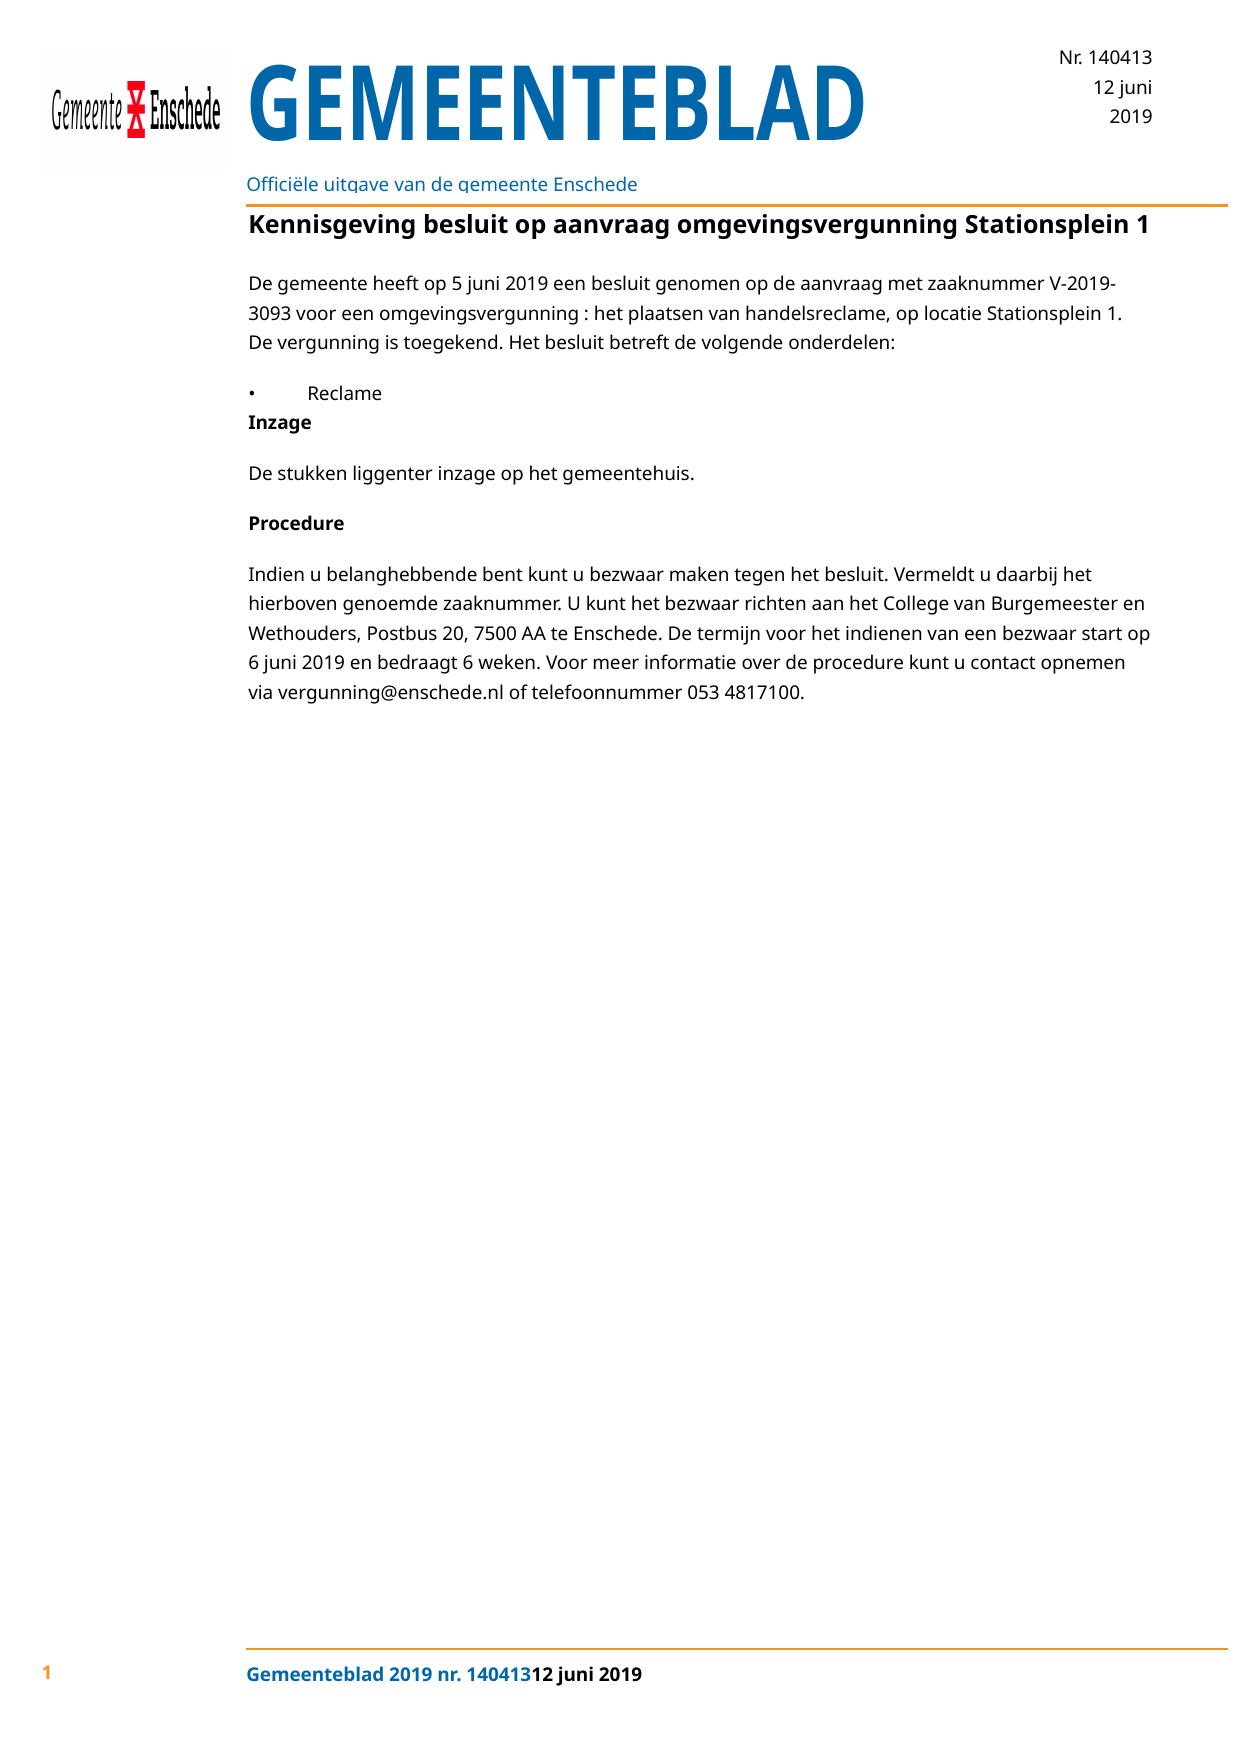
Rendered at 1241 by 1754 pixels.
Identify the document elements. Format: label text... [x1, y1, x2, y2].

text Inzage [248, 409, 1152, 435]
list Reclame [248, 380, 1152, 406]
text De stukken liggenter inzage op het gemeentehuis. [248, 460, 1152, 486]
text De gemeente heeft op 5 juni 2019 een besluit genomen op de aanvraag met zaaknummer V-2019-3093 voor een omgevingsvergunning : het plaatsen van handelsreclame, op locatie Stationsplein 1. De vergunning is toegekend. Het besluit betreft de volgende onderdelen: [248, 270, 1152, 355]
text Procedure [248, 510, 1152, 536]
picture [41, 47, 231, 172]
text Indien u belanghebbende bent kunt u bezwaar maken tegen het besluit. Vermeldt u daarbij het hierboven genoemde zaaknummer. U kunt het bezwaar richten aan het College van Burgemees­ter en Wethouders, Postbus 20, 7500 AA te Enschede. De termijn voor het indienen van een bezwaar start op 6 juni 2019 en bedraagt 6 weken. Voor meer informatie over de procedure kunt u contact opnemen via vergunning@enschede.nl of telefoonnummer 053 4817100. [248, 561, 1152, 705]
text Kennisgeving besluit op aanvraag omgevingsvergunning Stationsplein 1 [248, 207, 1152, 241]
